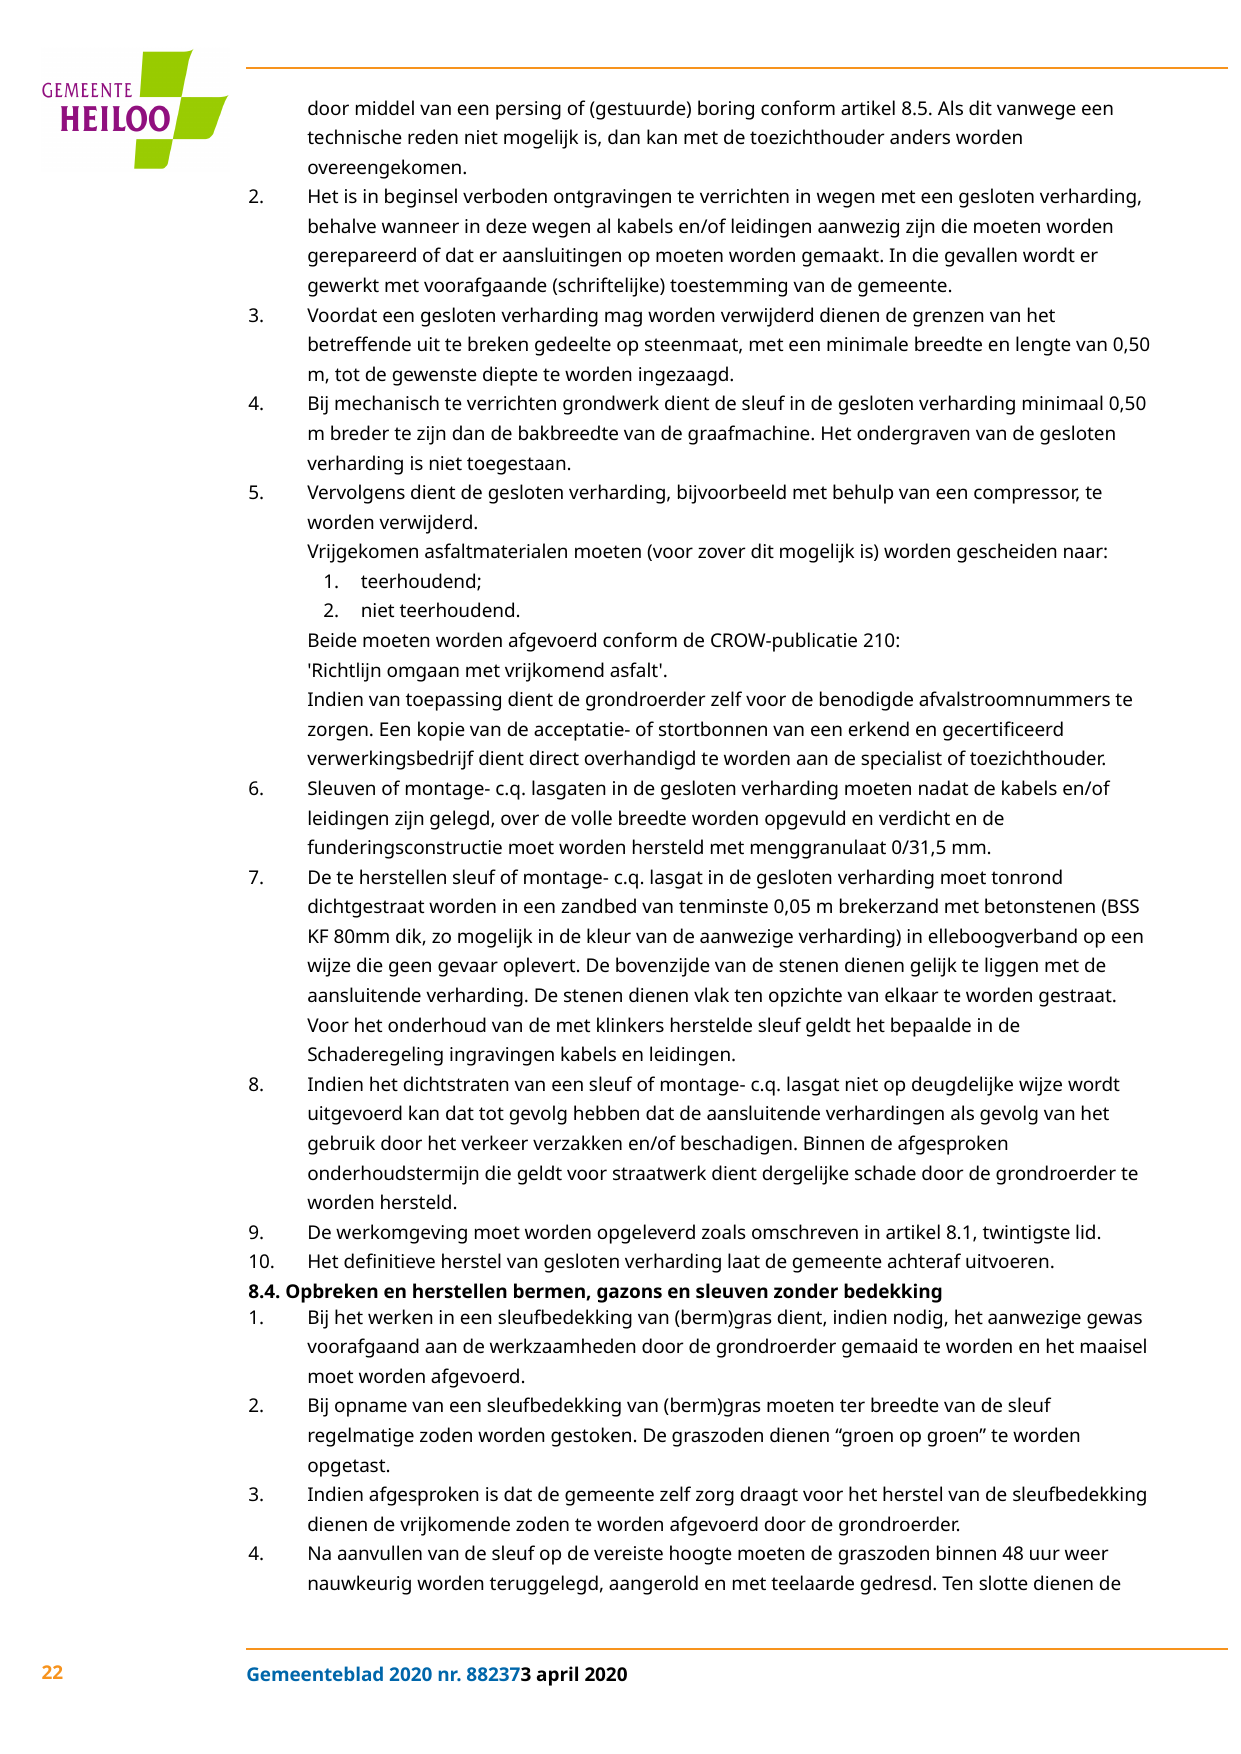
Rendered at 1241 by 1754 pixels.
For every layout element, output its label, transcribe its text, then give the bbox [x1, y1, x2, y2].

list Bij opname van een sleufbedekking van (berm)gras moeten ter breedte van de sleuf regelmatige zoden worden gestoken. De graszoden dienen “groen op groen” te worden opgetast. [248, 1393, 1152, 1477]
list Vervolgens dient de gesloten verharding, bijvoorbeeld met behulp van een compressor, te worden verwijderd. [248, 479, 1152, 535]
list Na aanvullen van de sleuf op de vereiste hoogte moeten de graszoden binnen 48 uur weer nauwkeurig worden teruggelegd, aangerold en met teelaarde gedresd. Ten slotte dienen de [248, 1541, 1152, 1596]
list De werkomgeving moet worden opgeleverd zoals omschreven in artikel 8.1, twintigste lid. [248, 1219, 1152, 1245]
list Vrijgekomen asfaltmaterialen moeten (voor zover dit mogelijk is) worden gescheiden naar: [248, 538, 1152, 564]
list teerhoudend; [323, 568, 1152, 594]
list Bij mechanisch te verrichten grondwerk dient de sleuf in de gesloten verharding minimaal 0,50 m breder te zijn dan de bakbreedte van de graafmachine. Het ondergraven van de gesloten verharding is niet toegestaan. [248, 391, 1152, 476]
list Beide moeten worden afgevoerd conform de CROW-publicatie 210: [248, 627, 1152, 653]
list Indien het dichtstraten van een sleuf of montage- c.q. lasgat niet op deugdelijke wijze wordt uitgevoerd kan dat tot gevolg hebben dat de aansluitende verhardingen als gevolg van het gebruik door het verkeer verzakken en/of beschadigen. Binnen de afgesproken onderhoudstermijn die geldt voor straatwerk dient dergelijke schade door de grondroerder te worden hersteld. [248, 1071, 1152, 1215]
list 'Richtlijn omgaan met vrijkomend asfalt'. [248, 657, 1152, 683]
list De te herstellen sleuf of montage- c.q. lasgat in de gesloten verharding moet tonrond dichtgestraat worden in een zandbed van tenminste 0,05 m brekerzand met betonstenen (BSS KF 80mm dik, zo mogelijk in de kleur van de aanwezige verharding) in elleboogverband op een wijze die geen gevaar oplevert. De bovenzijde van de stenen dienen gelijk te liggen met de aansluitende verharding. De stenen dienen vlak ten opzichte van elkaar te worden gestraat. Voor het onderhoud van de met klinkers herstelde sleuf geldt het bepaalde in de Schaderegeling ingravingen kabels en leidingen. [248, 864, 1152, 1067]
list Het is in beginsel verboden ontgravingen te verrichten in wegen met een gesloten verharding, behalve wanneer in deze wegen al kabels en/of leidingen aanwezig zijn die moeten worden gerepareerd of dat er aansluitingen op moeten worden gemaakt. In die gevallen wordt er gewerkt met voorafgaande (schriftelijke) toestemming van de gemeente. [248, 183, 1152, 298]
list Indien van toepassing dient de grondroerder zelf voor de benodigde afvalstroomnummers te zorgen. Een kopie van de acceptatie- of stortbonnen van een erkend en gecertificeerd verwerkingsbedrijf dient direct overhandigd te worden aan de specialist of toezichthouder. [248, 686, 1152, 771]
list Het definitieve herstel van gesloten verharding laat de gemeente achteraf uitvoeren. [248, 1248, 1152, 1274]
text 8.4. Opbreken en herstellen bermen, gazons en sleuven zonder bedekking [248, 1278, 1152, 1304]
list door middel van een persing of (gestuurde) boring conform artikel 8.5. Als dit vanwege een technische reden niet mogelijk is, dan kan met de toezichthouder anders worden overeengekomen. [248, 95, 1152, 180]
list Bij het werken in een sleufbedekking van (berm)gras dient, indien nodig, het aanwezige gewas voorafgaand aan de werkzaamheden door de grondroerder gemaaid te worden en het maaisel moet worden afgevoerd. [248, 1304, 1152, 1389]
list Sleuven of montage- c.q. lasgaten in de gesloten verharding moeten nadat de kabels en/of leidingen zijn gelegd, over de volle breedte worden opgevuld en verdicht en de funderingsconstructie moet worden hersteld met menggranulaat 0/31,5 mm. [248, 775, 1152, 860]
list Indien afgesproken is dat de gemeente zelf zorg draagt voor het herstel van de sleufbedekking dienen de vrijkomende zoden te worden afgevoerd door de grondroerder. [248, 1481, 1152, 1537]
list Voordat een gesloten verharding mag worden verwijderd dienen de grenzen van het betreffende uit te breken gedeelte op steenmaat, met een minimale breedte en lengte van 0,50 m, tot de gewenste diepte te worden ingezaagd. [248, 302, 1152, 387]
list niet teerhoudend. [323, 598, 1152, 623]
picture [41, 47, 231, 172]
